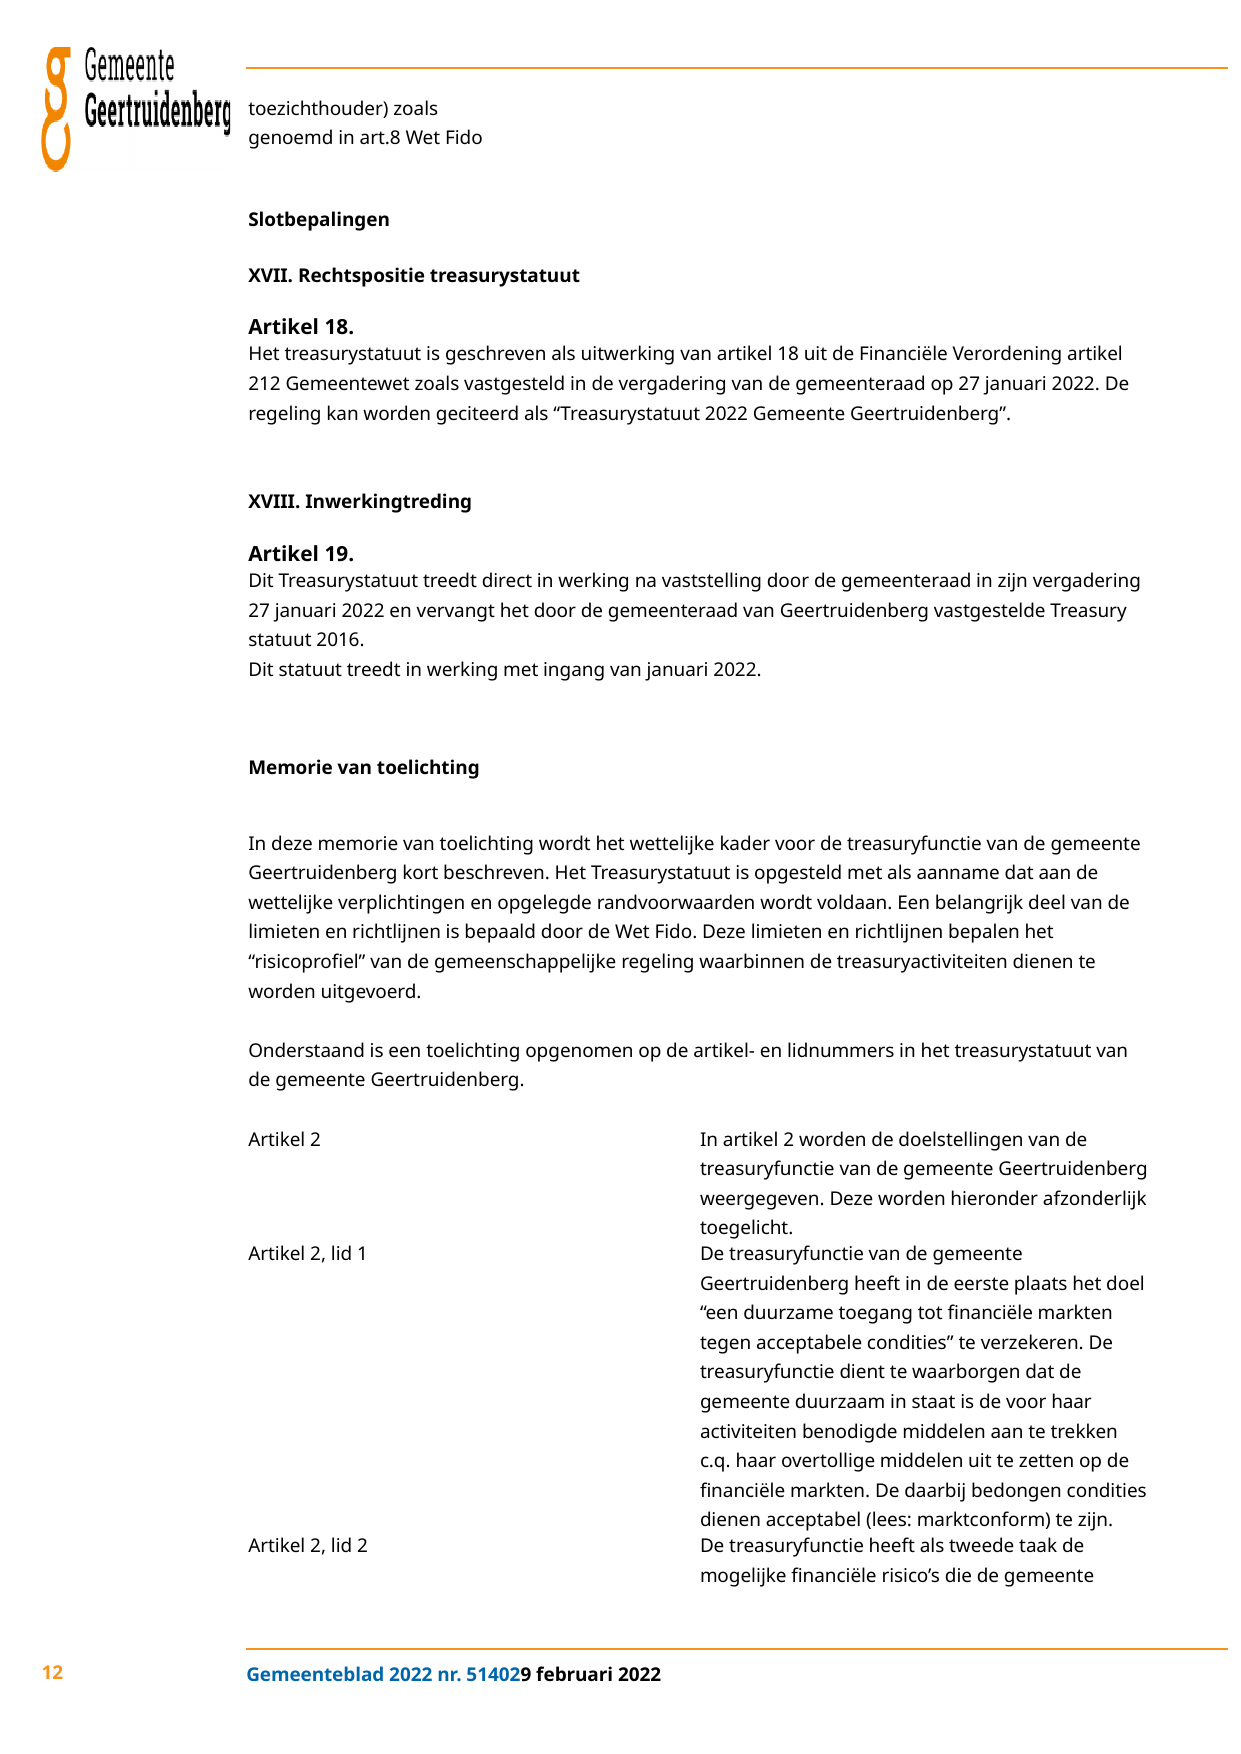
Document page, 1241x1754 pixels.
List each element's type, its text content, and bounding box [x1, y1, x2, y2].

table_cell Artikel 2, lid 1 [248, 1240, 700, 1532]
table_cell toezichthouder) zoals genoemd in art.8 Wet Fido [248, 95, 486, 150]
table_cell De treasuryfunctie van de gemeente Geertruidenberg heeft in de eerste plaats het doel “een duurzame toegang tot financiële markten tegen acceptabele condities” te verzekeren. De treasuryfunctie dient te waarborgen dat de gemeente duurzaam in staat is de voor haar activiteiten benodigde middelen aan te trekken c.q. haar overtollige middelen uit te zetten op de financiële markten. De daarbij bedongen condities dienen acceptabel (lees: marktconform) te zijn. [700, 1240, 1152, 1532]
table_header In artikel 2 worden de doelstellingen van de treasuryfunctie van de gemeente Geertruidenberg weergegeven. Deze worden hieronder afzonderlijk toegelicht. [700, 1126, 1152, 1240]
text Slotbepalingen [248, 204, 1152, 232]
table_cell [933, 95, 1152, 150]
text Artikel 19. [248, 539, 1152, 567]
text Dit statuut treedt in werking met ingang van januari 2022. [248, 656, 1152, 682]
text Artikel 18. [248, 312, 1152, 341]
text In deze memorie van toelichting wordt het wettelijke kader voor de treasuryfunctie van de gemeente Geertruidenberg kort beschreven. Het Treasurystatuut is opgesteld met als aanname dat aan de wettelijke verplichtingen en opgelegde randvoorwaarden wordt voldaan. Een belangrijk deel van de limieten en richtlijnen is bepaald door de Wet Fido. Deze limieten en richtlijnen bepalen het “risicoprofiel” van de gemeenschappelijke regeling waarbinnen de treasuryactiviteiten dienen te worden uitgevoerd. [248, 830, 1152, 1003]
table_header Artikel 2 [248, 1126, 700, 1240]
text Dit Treasurystatuut treedt direct in werking na vaststelling door de gemeenteraad in zijn vergadering 27 januari 2022 en vervangt het door de gemeenteraad van Geertruidenberg vastgestelde Treasury statuut 2016. [248, 567, 1152, 652]
text Het treasurystatuut is geschreven als uitwerking van artikel 18 uit de Financiële Verordening artikel 212 Gemeentewet zoals vastgesteld in de vergadering van de gemeenteraad op 27 januari 2022. De regeling kan worden geciteerd als “Treasurystatuut 2022 Gemeente Geertruidenberg”. [248, 341, 1152, 426]
table_cell De treasuryfunctie heeft als tweede taak de mogelijke financiële risico’s die de gemeente [700, 1532, 1152, 1588]
text Onderstaand is een toelichting opgenomen op de artikel- en lidnummers in het treasurystatuut van de gemeente Geertruidenberg. [248, 1037, 1152, 1092]
picture [41, 47, 231, 172]
table_cell [486, 95, 714, 150]
text XVII. Rechtspositie treasurystatuut [248, 262, 1152, 287]
table_cell [714, 95, 933, 150]
text XVIII. Inwerkingtreding [248, 488, 1152, 514]
table_cell Artikel 2, lid 2 [248, 1532, 700, 1588]
text Memorie van toelichting [248, 752, 1152, 781]
